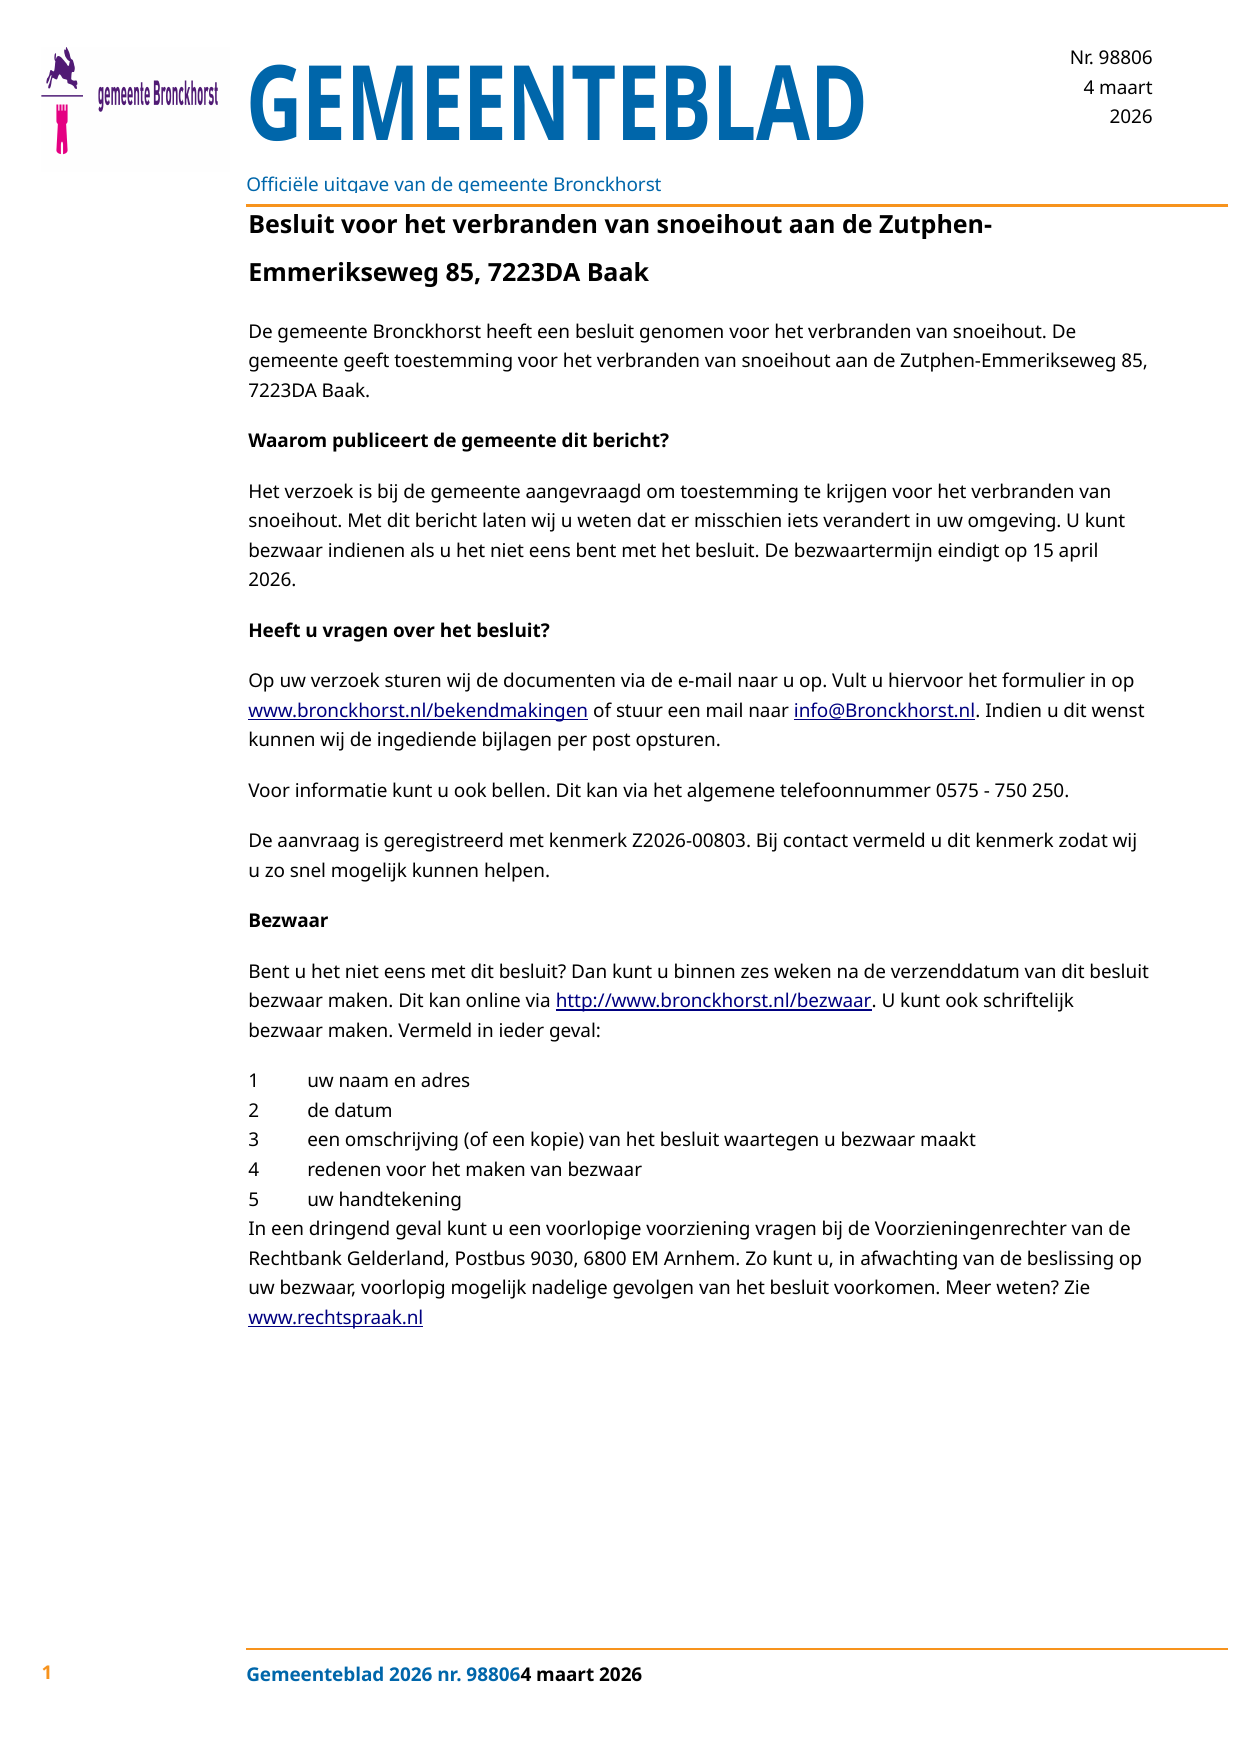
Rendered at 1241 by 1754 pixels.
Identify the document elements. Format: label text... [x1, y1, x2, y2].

list de datum [248, 1097, 1152, 1123]
list redenen voor het maken van bezwaar [248, 1156, 1152, 1182]
text De gemeente Bronckhorst heeft een besluit genomen voor het verbranden van snoeihout. De gemeente geeft toestemming voor het verbranden van snoeihout aan de Zutphen-Emmerikseweg 85, 7223DA Baak. [248, 318, 1152, 403]
list uw naam en adres [248, 1067, 1152, 1093]
list uw handtekening [248, 1186, 1152, 1212]
text Het verzoek is bij de gemeente aangevraagd om toestemming te krijgen voor het verbranden van snoeihout. Met dit bericht laten wij u weten dat er misschien iets verandert in uw omgeving. U kunt bezwaar indienen als u het niet eens bent met het besluit. De bezwaartermijn eindigt op 15 april 2026. [248, 478, 1152, 592]
picture [41, 47, 231, 172]
list een omschrijving (of een kopie) van het besluit waartegen u bezwaar maakt [248, 1127, 1152, 1152]
text De aanvraag is geregistreerd met kenmerk Z2026-00803. Bij contact vermeld u dit kenmerk zodat wij u zo snel mogelijk kunnen helpen. [248, 827, 1152, 883]
text Bezwaar [248, 907, 1152, 933]
text In een dringend geval kunt u een voorlopige voorziening vragen bij de Voorzieningenrechter van de Rechtbank Gelderland, Postbus 9030, 6800 EM Arnhem. Zo kunt u, in afwachting van de beslissing op uw bezwaar, voorlopig mogelijk nadelige gevolgen van het besluit voorkomen. Meer weten? Zie www.rechtspraak.nl [248, 1215, 1152, 1330]
text Bent u het niet eens met dit besluit? Dan kunt u binnen zes weken na de verzenddatum van dit besluit bezwaar maken. Dit kan online via http://www.bronckhorst.nl/bezwaar. U kunt ook schriftelijk bezwaar maken. Vermeld in ieder geval: [248, 958, 1152, 1043]
text Besluit voor het verbranden van snoeihout aan de Zutphen-Emmerikseweg 85, 7223DA Baak [248, 207, 1152, 288]
text Heeft u vragen over het besluit? [248, 617, 1152, 643]
text Op uw verzoek sturen wij de documenten via de e-mail naar u op. Vult u hiervoor het formulier in op www.bronckhorst.nl/bekendmakingen of stuur een mail naar info@Bronckhorst.nl. Indien u dit wenst kunnen wij de ingediende bijlagen per post opsturen. [248, 667, 1152, 752]
text Voor informatie kunt u ook bellen. Dit kan via het algemene telefoonnummer 0575 - 750 250. [248, 777, 1152, 803]
text Waarom publiceert de gemeente dit bericht? [248, 427, 1152, 453]
